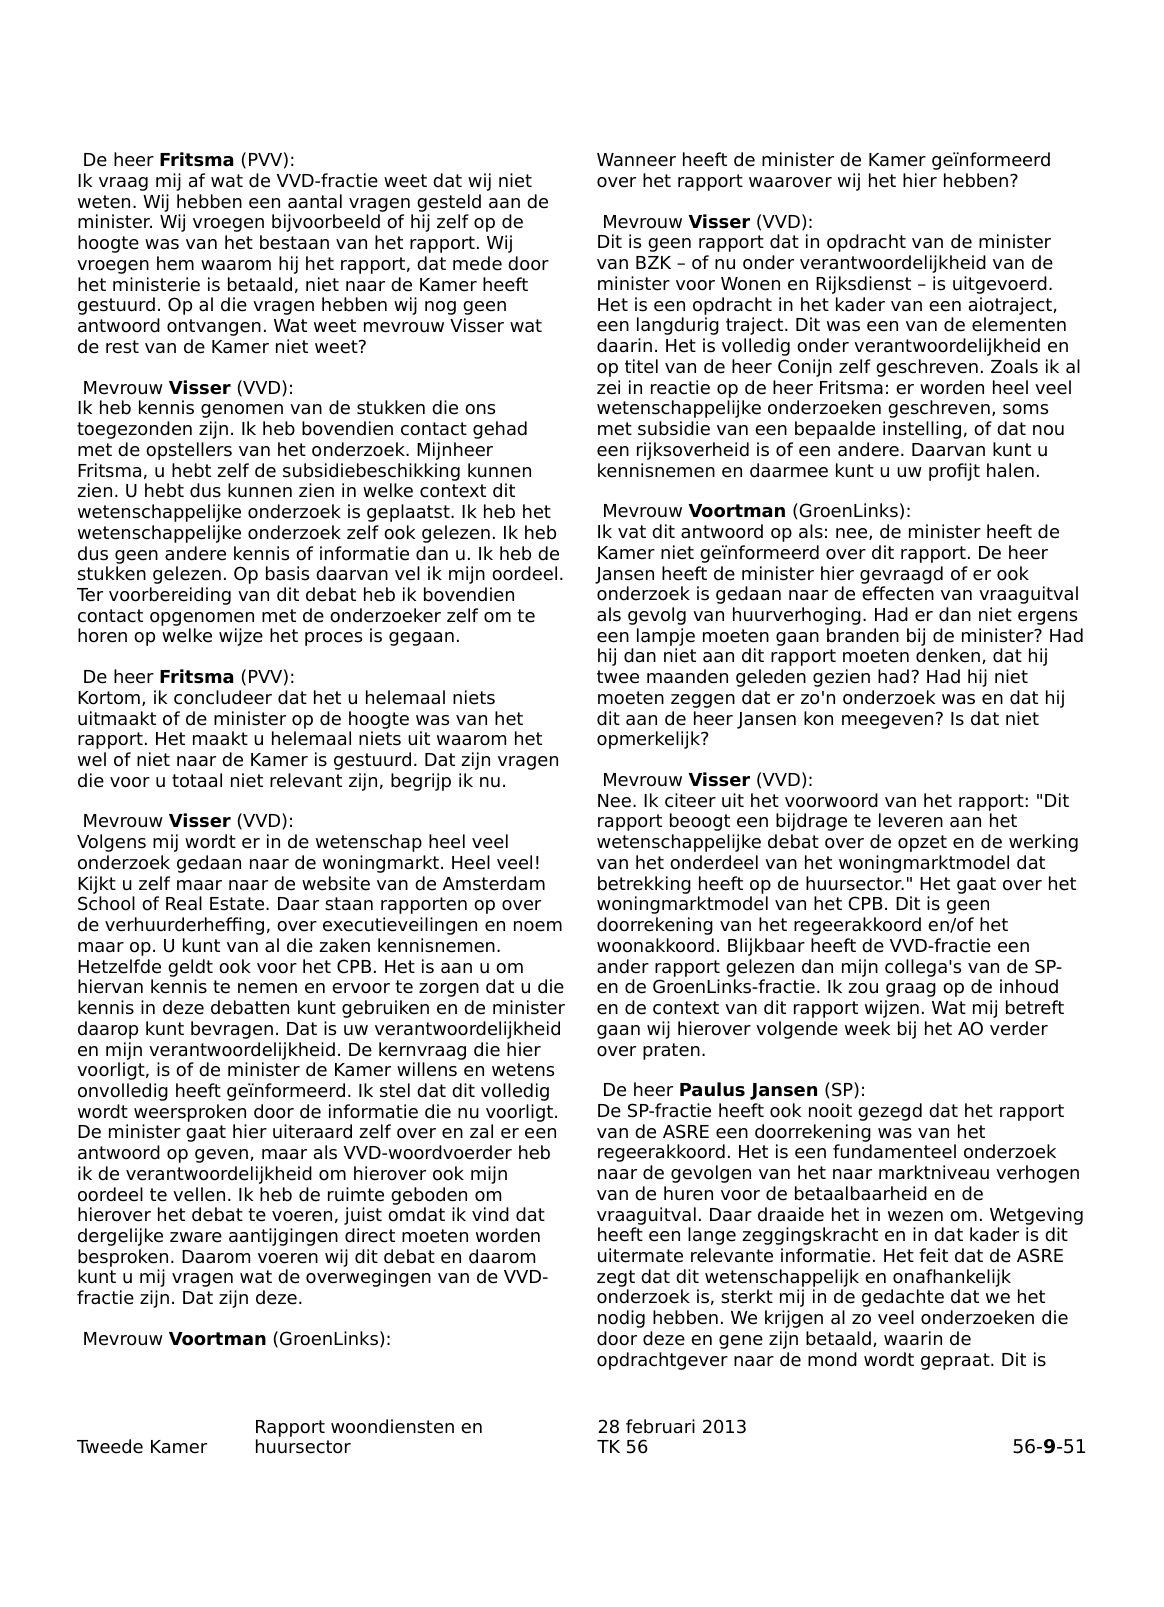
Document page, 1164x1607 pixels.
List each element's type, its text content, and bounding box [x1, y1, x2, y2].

text Ik vat dit antwoord op als: nee, de minister heeft de Kamer niet geïnformeerd over dit rapport. De heer Jansen heeft de minister hier gevraagd of er ook onderzoek is gedaan naar de effecten van vraaguitval als gevolg van huurverhoging. Had er dan niet ergens een lampje moeten gaan branden bij de minister? Had hij dan niet aan dit rapport moeten denken, dat hij twee maanden geleden gezien had? Had hij niet moeten zeggen dat er zo'n onderzoek was en dat hij dit aan de heer Jansen kon meegeven? Is dat niet opmerkelijk? [596, 522, 1087, 750]
text De heer Fritsma (PVV): [77, 150, 567, 171]
text De heer Fritsma (PVV): [77, 667, 567, 688]
text De SP-fractie heeft ook nooit gezegd dat het rapport van de ASRE een doorrekening was van het regeerakkoord. Het is een fundamenteel onderzoek naar de gevolgen van het naar marktniveau verhogen van de huren voor de betaalbaarheid en de vraaguitval. Daar draaide het in wezen om. Wetgeving heeft een lange zeggingskracht en in dat kader is dit uitermate relevante informatie. Het feit dat de ASRE zegt dat dit wetenschappelijk en onafhankelijk onderzoek is, sterkt mij in de gedachte dat we het nodig hebben. We krijgen al zo veel onderzoeken die door deze en gene zijn betaald, waarin de opdrachtgever naar de mond wordt gepraat. Dit is [596, 1101, 1087, 1370]
text Dit is geen rapport dat in opdracht van de minister van BZK – of nu onder verantwoordelijkheid van de minister voor Wonen en Rijksdienst – is uitgevoerd. Het is een opdracht in het kader van een aiotraject, een langdurig traject. Dit was een van de elementen daarin. Het is volledig onder verantwoordelijkheid en op titel van de heer Conijn zelf geschreven. Zoals ik al zei in reactie op de heer Fritsma: er worden heel veel wetenschappelijke onderzoeken geschreven, soms met subsidie van een bepaalde instelling, of dat nou een rijksoverheid is of een andere. Daarvan kunt u kennisnemen en daarmee kunt u uw profijt halen. [596, 232, 1087, 481]
text Ik vraag mij af wat de VVD-fractie weet dat wij niet weten. Wij hebben een aantal vragen gesteld aan de minister. Wij vroegen bijvoorbeeld of hij zelf op de hoogte was van het bestaan van het rapport. Wij vroegen hem waarom hij het rapport, dat mede door het ministerie is betaald, niet naar de Kamer heeft gestuurd. Op al die vragen hebben wij nog geen antwoord ontvangen. Wat weet mevrouw Visser wat de rest van de Kamer niet weet? [77, 171, 567, 357]
text Wanneer heeft de minister de Kamer geïnformeerd over het rapport waarover wij het hier hebben? [596, 150, 1087, 192]
text Mevrouw Voortman (GroenLinks): [77, 1329, 567, 1349]
text Ik heb kennis genomen van de stukken die ons toegezonden zijn. Ik heb bovendien contact gehad met de opstellers van het onderzoek. Mijnheer Fritsma, u hebt zelf de subsidiebeschikking kunnen zien. U hebt dus kunnen zien in welke context dit wetenschappelijke onderzoek is geplaatst. Ik heb het wetenschappelijke onderzoek zelf ook gelezen. Ik heb dus geen andere kennis of informatie dan u. Ik heb de stukken gelezen. Op basis daarvan vel ik mijn oordeel. Ter voorbereiding van dit debat heb ik bovendien contact opgenomen met de onderzoeker zelf om te horen op welke wijze het proces is gegaan. [77, 398, 567, 647]
text Mevrouw Visser (VVD): [596, 212, 1087, 232]
text Volgens mij wordt er in de wetenschap heel veel onderzoek gedaan naar de woningmarkt. Heel veel! Kijkt u zelf maar naar de website van de Amsterdam School of Real Estate. Daar staan rapporten op over de verhuurderheffing, over executieveilingen en noem maar op. U kunt van al die zaken kennisnemen. Hetzelfde geldt ook voor het CPB. Het is aan u om hiervan kennis te nemen en ervoor te zorgen dat u die kennis in deze debatten kunt gebruiken en de minister daarop kunt bevragen. Dat is uw verantwoordelijkheid en mijn verantwoordelijkheid. De kernvraag die hier voorligt, is of de minister de Kamer willens en wetens onvolledig heeft geïnformeerd. Ik stel dat dit volledig wordt weersproken door de informatie die nu voorligt. De minister gaat hier uiteraard zelf over en zal er een antwoord op geven, maar als VVD-woordvoerder heb ik de verantwoordelijkheid om hierover ook mijn oordeel te vellen. Ik heb de ruimte geboden om hierover het debat te voeren, juist omdat ik vind dat dergelijke zware aantijgingen direct moeten worden besproken. Daarom voeren wij dit debat en daarom kunt u mij vragen wat de overwegingen van de VVD-fractie zijn. Dat zijn deze. [77, 832, 567, 1309]
text Mevrouw Visser (VVD): [596, 770, 1087, 791]
text Mevrouw Visser (VVD): [77, 811, 567, 832]
text De heer Paulus Jansen (SP): [596, 1080, 1087, 1101]
text Mevrouw Visser (VVD): [77, 377, 567, 398]
text Mevrouw Voortman (GroenLinks): [596, 501, 1087, 522]
text Kortom, ik concludeer dat het u helemaal niets uitmaakt of de minister op de hoogte was van het rapport. Het maakt u helemaal niets uit waarom het wel of niet naar de Kamer is gestuurd. Dat zijn vragen die voor u totaal niet relevant zijn, begrijp ik nu. [77, 688, 567, 791]
text Nee. Ik citeer uit het voorwoord van het rapport: "Dit rapport beoogt een bijdrage te leveren aan het wetenschappelijke debat over de opzet en de werking van het onderdeel van het woningmarktmodel dat betrekking heeft op de huursector." Het gaat over het woningmarktmodel van het CPB. Dit is geen doorrekening van het regeerakkoord en/of het woonakkoord. Blijkbaar heeft de VVD-fractie een ander rapport gelezen dan mijn collega's van de SP- en de GroenLinks-fractie. Ik zou graag op de inhoud en de context van dit rapport wijzen. Wat mij betreft gaan wij hierover volgende week bij het AO verder over praten. [596, 791, 1087, 1060]
